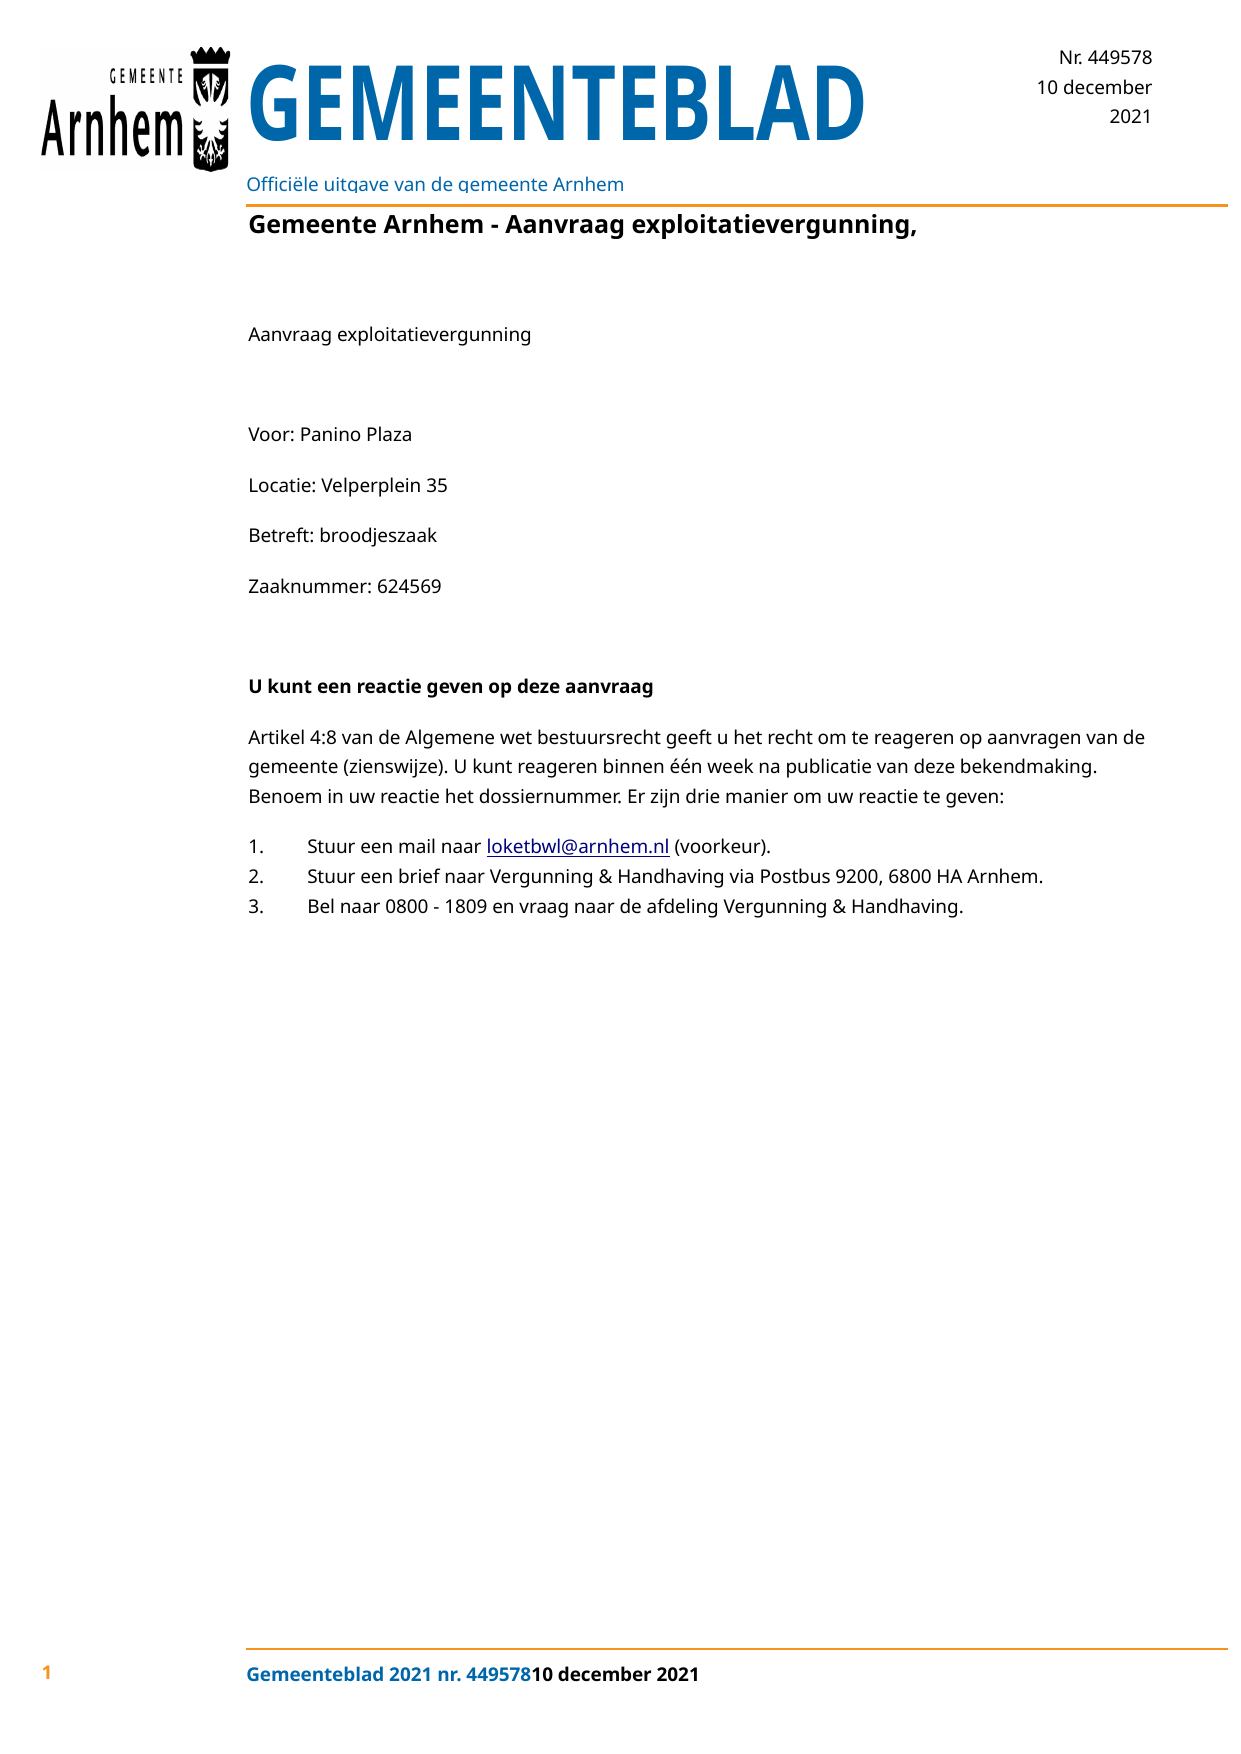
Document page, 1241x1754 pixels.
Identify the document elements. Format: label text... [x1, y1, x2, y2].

text U kunt een reactie geven op deze aanvraag [248, 674, 1152, 699]
text Aanvraag exploitatievergunning [248, 321, 1152, 346]
list Stuur een mail naar loketbwl@arnhem.nl (voorkeur). [248, 834, 1152, 859]
text Betreft: broodjeszaak [248, 522, 1152, 548]
list Stuur een brief naar Vergunning & Handhaving via Postbus 9200, 6800 HA Arnhem. [248, 863, 1152, 889]
list Bel naar 0800 - 1809 en vraag naar de afdeling Vergunning & Handhaving. [248, 893, 1152, 918]
text Zaaknummer: 624569 [248, 573, 1152, 598]
text Artikel 4:8 van de Algemene wet bestuursrecht geeft u het recht om te reageren op aanvragen van de gemeente (zienswijze). U kunt reageren binnen één week na publicatie van deze bekendmaking. Benoem in uw reactie het dossiernummer. Er zijn drie manier om uw reactie te geven: [248, 724, 1152, 809]
picture [41, 47, 231, 172]
text Voor: Panino Plaza [248, 422, 1152, 447]
text Gemeente Arnhem - Aanvraag exploitatievergunning, [248, 207, 1152, 241]
text Locatie: Velperplein 35 [248, 472, 1152, 498]
